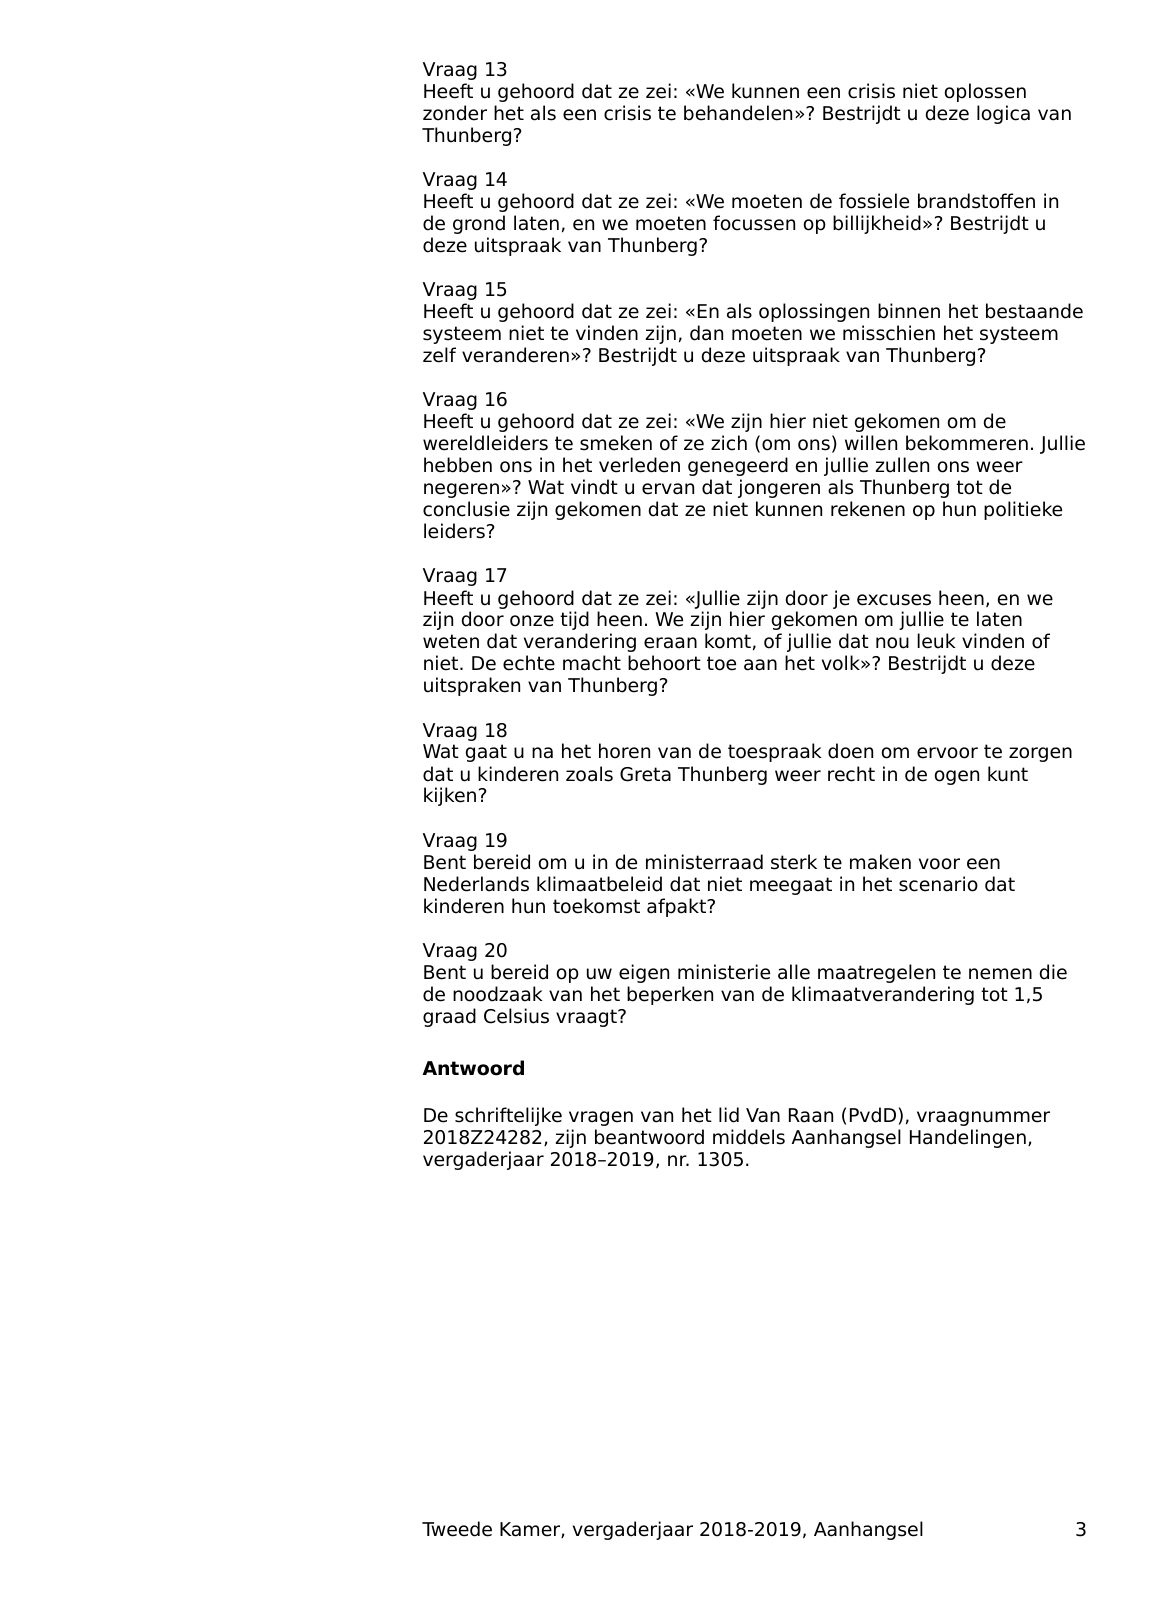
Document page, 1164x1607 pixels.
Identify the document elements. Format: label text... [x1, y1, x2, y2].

text Heeft u gehoord dat ze zei: «We moeten de fossiele brandstoffen in de grond laten, en we moeten focussen op billijkheid»? Bestrijdt u deze uitspraak van Thunberg? [422, 191, 1087, 257]
text Vraag 20 [422, 940, 1087, 962]
text Heeft u gehoord dat ze zei: «Jullie zijn door je excuses heen, en we zijn door onze tijd heen. We zijn hier gekomen om jullie te laten weten dat verandering eraan komt, of jullie dat nou leuk vinden of niet. De echte macht behoort toe aan het volk»? Bestrijdt u deze uitspraken van Thunberg? [422, 587, 1087, 697]
text Wat gaat u na het horen van de toespraak doen om ervoor te zorgen dat u kinderen zoals Greta Thunberg weer recht in de ogen kunt kijken? [422, 741, 1087, 807]
text De schriftelijke vragen van het lid Van Raan (PvdD), vraagnummer 2018Z24282, zijn beantwoord middels Aanhangsel Handelingen, vergaderjaar 2018–2019, nr. 1305. [422, 1104, 1087, 1171]
subtitle Antwoord [422, 1058, 1087, 1079]
text Vraag 18 [422, 719, 1087, 741]
text Vraag 13 [422, 59, 1087, 81]
text Bent bereid om u in de ministerraad sterk te maken voor een Nederlands klimaatbeleid dat niet meegaat in het scenario dat kinderen hun toekomst afpakt? [422, 852, 1087, 917]
text Heeft u gehoord dat ze zei: «We kunnen een crisis niet oplossen zonder het als een crisis te behandelen»? Bestrijdt u deze logica van Thunberg? [422, 81, 1087, 147]
text Heeft u gehoord dat ze zei: «En als oplossingen binnen het bestaande systeem niet te vinden zijn, dan moeten we misschien het systeem zelf veranderen»? Bestrijdt u deze uitspraak van Thunberg? [422, 301, 1087, 367]
text Vraag 19 [422, 829, 1087, 852]
text Vraag 14 [422, 169, 1087, 191]
text Vraag 16 [422, 389, 1087, 411]
text Vraag 17 [422, 565, 1087, 587]
text Vraag 15 [422, 279, 1087, 301]
text Heeft u gehoord dat ze zei: «We zijn hier niet gekomen om de wereldleiders te smeken of ze zich (om ons) willen bekommeren. Jullie hebben ons in het verleden genegeerd en jullie zullen ons weer negeren»? Wat vindt u ervan dat jongeren als Thunberg tot de conclusie zijn gekomen dat ze niet kunnen rekenen op hun politieke leiders? [422, 411, 1087, 543]
text Bent u bereid op uw eigen ministerie alle maatregelen te nemen die de noodzaak van het beperken van de klimaatverandering tot 1,5 graad Celsius vraagt? [422, 962, 1087, 1028]
